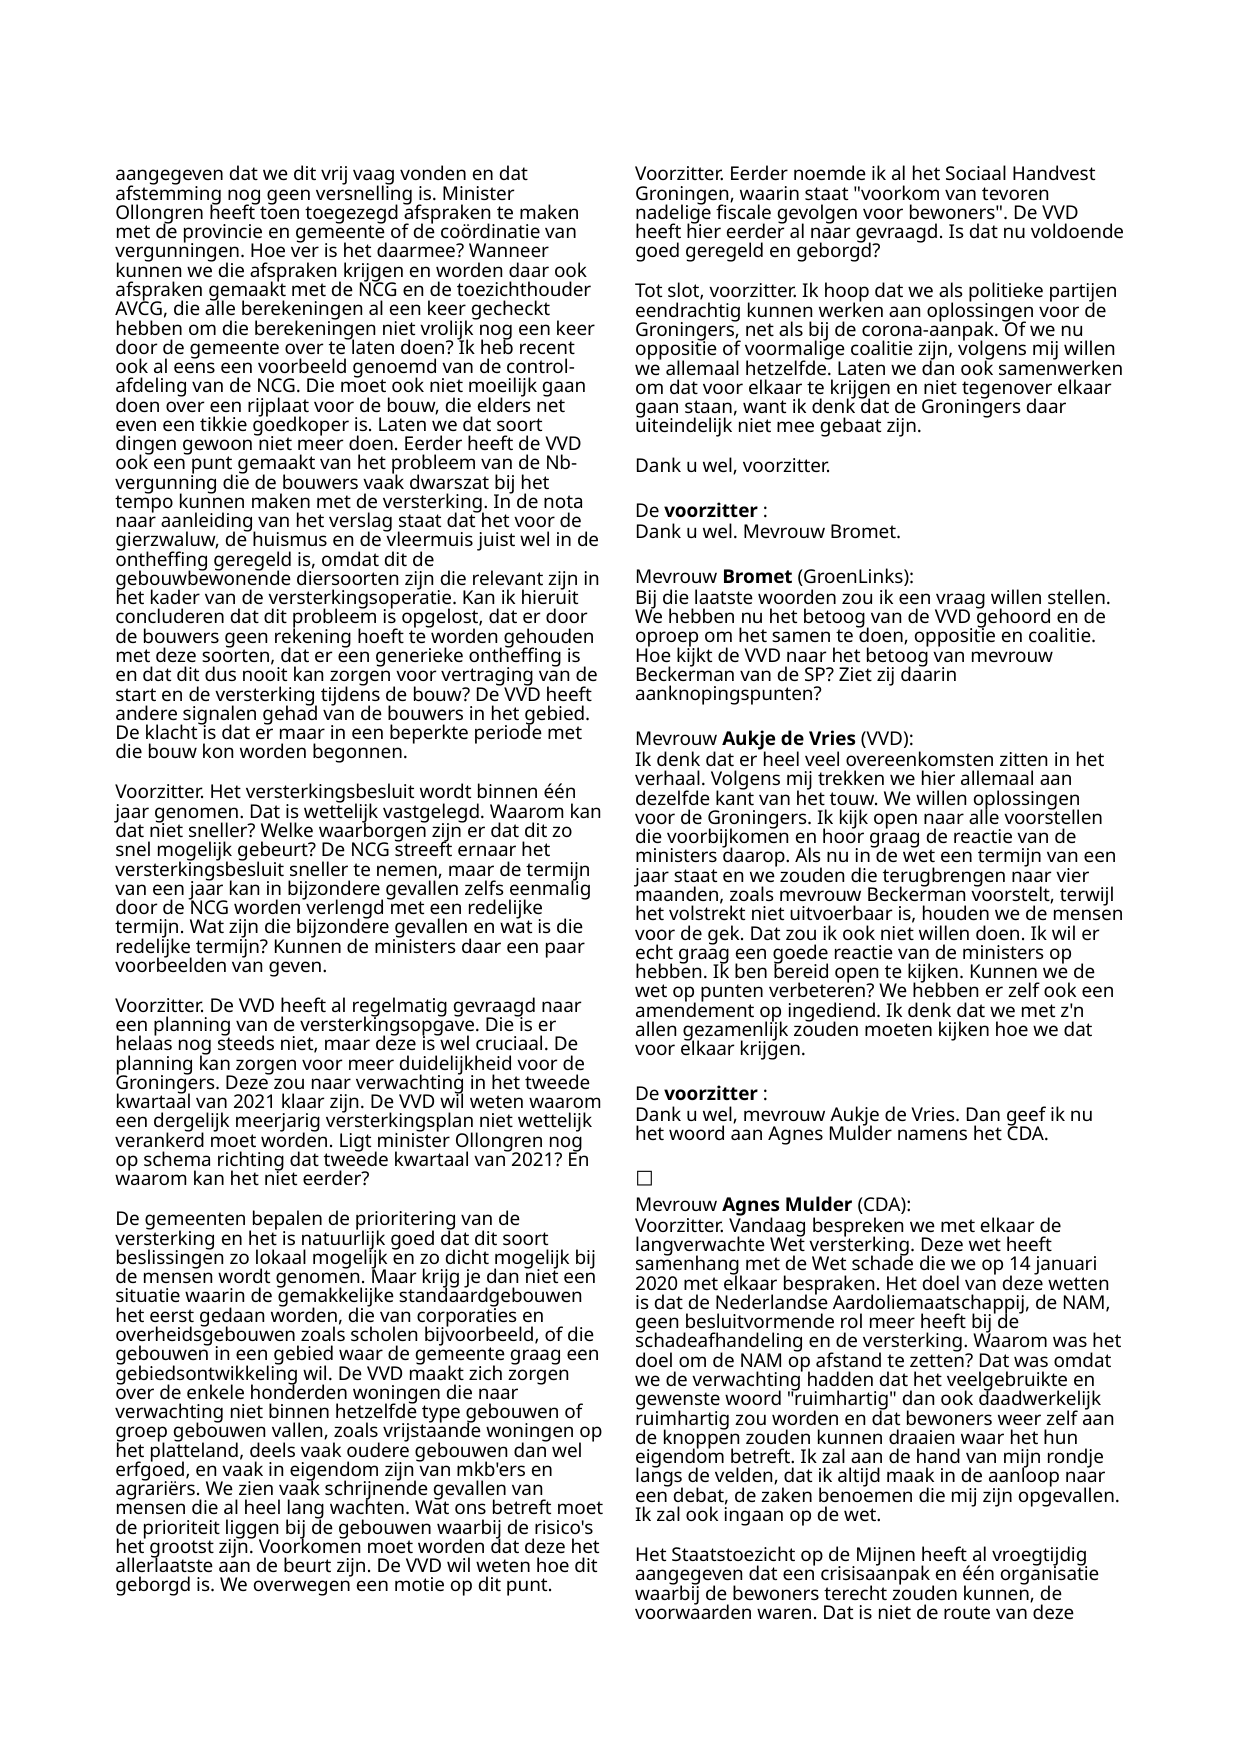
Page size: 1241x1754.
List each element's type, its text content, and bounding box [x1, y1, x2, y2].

text Mevrouw Aukje de Vries (VVD): [635, 725, 1125, 751]
text Dank u wel. Mevrouw Bromet. [635, 523, 1125, 542]
text Tot slot, voorzitter. Ik hoop dat we als politieke partijen eendrachtig kunnen werken aan oplossingen voor de Groningers, net als bij de corona-aanpak. Of we nu oppositie of voormalige coalitie zijn, volgens mij willen we allemaal hetzelfde. Laten we dan ook samenwerken om dat voor elkaar te krijgen en niet tegenover elkaar gaan staan, want ik denk dat de Groningers daar uiteindelijk niet mee gebaat zijn. [635, 282, 1125, 437]
text Dank u wel, mevrouw Aukje de Vries. Dan geef ik nu het woord aan Agnes Mulder namens het CDA. [635, 1106, 1125, 1144]
text Voorzitter. Het versterkingsbesluit wordt binnen één jaar genomen. Dat is wettelijk vastgelegd. Waarom kan dat niet sneller? Welke waarborgen zijn er dat dit zo snel mogelijk gebeurt? De NCG streeft ernaar het versterkingsbesluit sneller te nemen, maar de termijn van een jaar kan in bijzondere gevallen zelfs eenmalig door de NCG worden verlengd met een redelijke termijn. Wat zijn die bijzondere gevallen en wat is die redelijke termijn? Kunnen de ministers daar een paar voorbeelden van geven. [115, 783, 605, 976]
text Voorzitter. Vandaag bespreken we met elkaar de langverwachte Wet versterking. Deze wet heeft samenhang met de Wet schade die we op 14 januari 2020 met elkaar bespraken. Het doel van deze wetten is dat de Nederlandse Aardoliemaatschappij, de NAM, geen besluitvormende rol meer heeft bij de schadeafhandeling en de versterking. Waarom was het doel om de NAM op afstand te zetten? Dat was omdat we de verwachting hadden dat het veelgebruikte en gewenste woord "ruimhartig" dan ook daadwerkelijk ruimhartig zou worden en dat bewoners weer zelf aan de knoppen zouden kunnen draaien waar het hun eigendom betreft. Ik zal aan de hand van mijn rondje langs de velden, dat ik altijd maak in de aanloop naar een debat, de zaken benoemen die mij zijn opgevallen. Ik zal ook ingaan op de wet. [635, 1217, 1125, 1525]
text Ik denk dat er heel veel overeenkomsten zitten in het verhaal. Volgens mij trekken we hier allemaal aan dezelfde kant van het touw. We willen oplossingen voor de Groningers. Ik kijk open naar alle voorstellen die voorbijkomen en hoor graag de reactie van de ministers daarop. Als nu in de wet een termijn van een jaar staat en we zouden die terugbrengen naar vier maanden, zoals mevrouw Beckerman voorstelt, terwijl het volstrekt niet uitvoerbaar is, houden we de mensen voor de gek. Dat zou ik ook niet willen doen. Ik wil er echt graag een goede reactie van de ministers op hebben. Ik ben bereid open te kijken. Kunnen we de wet op punten verbeteren? We hebben er zelf ook een amendement op ingediend. Ik denk dat we met z'n allen gezamenlijk zouden moeten kijken hoe we dat voor elkaar krijgen. [635, 751, 1125, 1059]
text Mevrouw Agnes Mulder (CDA): [635, 1191, 1125, 1217]
text De gemeenten bepalen de prioritering van de versterking en het is natuurlijk goed dat dit soort beslissingen zo lokaal mogelijk en zo dicht mogelijk bij de mensen wordt genomen. Maar krijg je dan niet een situatie waarin de gemakkelijke standaardgebouwen het eerst gedaan worden, die van corporaties en overheidsgebouwen zoals scholen bijvoorbeeld, of die gebouwen in een gebied waar de gemeente graag een gebiedsontwikkeling wil. De VVD maakt zich zorgen over de enkele honderden woningen die naar verwachting niet binnen hetzelfde type gebouwen of groep gebouwen vallen, zoals vrijstaande woningen op het platteland, deels vaak oudere gebouwen dan wel erfgoed, en vaak in eigendom zijn van mkb'ers en agrariërs. We zien vaak schrijnende gevallen van mensen die al heel lang wachten. Wat ons betreft moet de prioriteit liggen bij de gebouwen waarbij de risico's het grootst zijn. Voorkomen moet worden dat deze het allerlaatste aan de beurt zijn. De VVD wil weten hoe dit geborgd is. We overwegen een motie op dit punt. [115, 1210, 605, 1596]
text ⬜ [635, 1165, 1125, 1191]
text Voorzitter. Eerder noemde ik al het Sociaal Handvest Groningen, waarin staat "voorkom van tevoren nadelige fiscale gevolgen voor bewoners". De VVD heeft hier eerder al naar gevraagd. Is dat nu voldoende goed geregeld en geborgd? [635, 165, 1125, 262]
text Voorzitter. De VVD heeft al regelmatig gevraagd naar een planning van de versterkingsopgave. Die is er helaas nog steeds niet, maar deze is wel cruciaal. De planning kan zorgen voor meer duidelijkheid voor de Groningers. Deze zou naar verwachting in het tweede kwartaal van 2021 klaar zijn. De VVD wil weten waarom een dergelijk meerjarig versterkingsplan niet wettelijk verankerd moet worden. Ligt minister Ollongren nog op schema richting dat tweede kwartaal van 2021? En waarom kan het niet eerder? [115, 997, 605, 1189]
text De voorzitter : [635, 497, 1125, 523]
text De voorzitter : [635, 1080, 1125, 1106]
text aangegeven dat we dit vrij vaag vonden en dat afstemming nog geen versnelling is. Minister Ollongren heeft toen toegezegd afspraken te maken met de provincie en gemeente of de coördinatie van vergunningen. Hoe ver is het daarmee? Wanneer kunnen we die afspraken krijgen en worden daar ook afspraken gemaakt met de NCG en de toezichthouder AVCG, die alle berekeningen al een keer gecheckt hebben om die berekeningen niet vrolijk nog een keer door de gemeente over te laten doen? Ik heb recent ook al eens een voorbeeld genoemd van de control-afdeling van de NCG. Die moet ook niet moeilijk gaan doen over een rijplaat voor de bouw, die elders net even een tikkie goedkoper is. Laten we dat soort dingen gewoon niet meer doen. Eerder heeft de VVD ook een punt gemaakt van het probleem van de Nb-vergunning die de bouwers vaak dwarszat bij het tempo kunnen maken met de versterking. In de nota naar aanleiding van het verslag staat dat het voor de gierzwaluw, de huismus en de vleermuis juist wel in de ontheffing geregeld is, omdat dit de gebouwbewonende diersoorten zijn die relevant zijn in het kader van de versterkingsoperatie. Kan ik hieruit concluderen dat dit probleem is opgelost, dat er door de bouwers geen rekening hoeft te worden gehouden met deze soorten, dat er een generieke ontheffing is en dat dit dus nooit kan zorgen voor vertraging van de start en de versterking tijdens de bouw? De VVD heeft andere signalen gehad van de bouwers in het gebied. De klacht is dat er maar in een beperkte periode met die bouw kon worden begonnen. [115, 165, 605, 763]
text Dank u wel, voorzitter. [635, 457, 1125, 477]
text Mevrouw Bromet (GroenLinks): [635, 563, 1125, 589]
text Het Staatstoezicht op de Mijnen heeft al vroegtijdig aangegeven dat een crisisaanpak en één organisatie waarbij de bewoners terecht zouden kunnen, de voorwaarden waren. Dat is niet de route van deze [635, 1546, 1125, 1623]
text Bij die laatste woorden zou ik een vraag willen stellen. We hebben nu het betoog van de VVD gehoord en de oproep om het samen te doen, oppositie en coalitie. Hoe kijkt de VVD naar het betoog van mevrouw Beckerman van de SP? Ziet zij daarin aanknopingspunten? [635, 589, 1125, 704]
